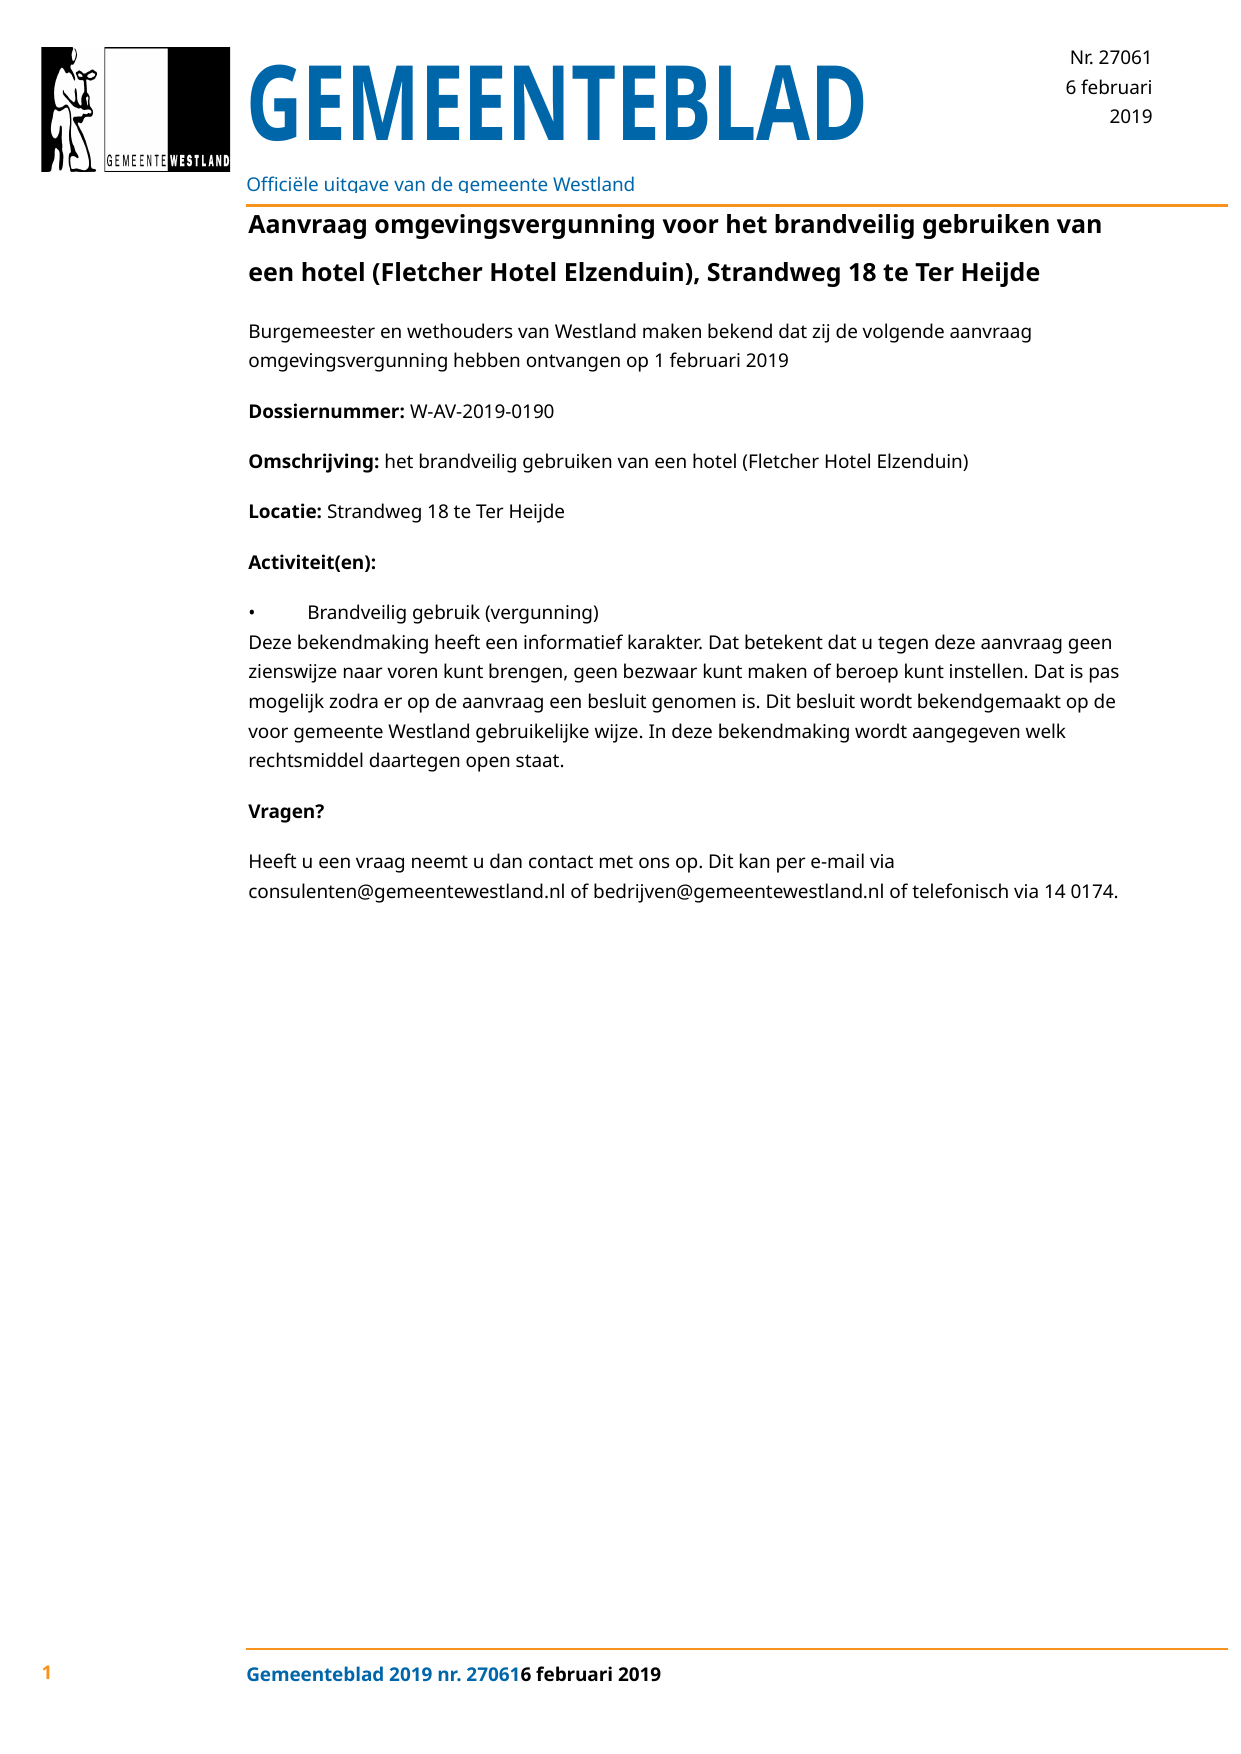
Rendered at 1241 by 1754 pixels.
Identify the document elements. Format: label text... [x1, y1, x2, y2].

list Brandveilig gebruik (vergunning) [248, 599, 1152, 625]
text Vragen? [248, 798, 1152, 824]
text Burgemeester en wethouders van Westland maken bekend dat zij de volgende aanvraag omgevingsvergunning hebben ontvangen op 1 februari 2019 [248, 318, 1152, 373]
text Omschrijving: het brandveilig gebruiken van een hotel (Fletcher Hotel Elzenduin) [248, 448, 1152, 474]
text Locatie: Strandweg 18 te Ter Heijde [248, 499, 1152, 524]
text Deze bekendmaking heeft een informatief karakter. Dat betekent dat u tegen deze aanvraag geen zienswijze naar voren kunt brengen, geen bezwaar kunt maken of beroep kunt instellen. Dat is pas mogelijk zodra er op de aanvraag een besluit genomen is. Dit besluit wordt bekendgemaakt op de voor gemeente Westland gebruikelijke wijze. In deze bekendmaking wordt aangegeven welk rechtsmiddel daartegen open staat. [248, 629, 1152, 773]
picture [41, 47, 231, 172]
text Heeft u een vraag neemt u dan contact met ons op. Dit kan per e-mail via consulenten@gemeentewestland.nl of bedrijven@gemeentewestland.nl of telefonisch via 14 0174. [248, 848, 1152, 904]
text Aanvraag omgevingsvergunning voor het brandveilig gebruiken van een hotel (Fletcher Hotel Elzenduin), Strandweg 18 te Ter Heijde [248, 207, 1152, 288]
text Dossiernummer: W-AV-2019-0190 [248, 398, 1152, 424]
text Activiteit(en): [248, 549, 1152, 575]
